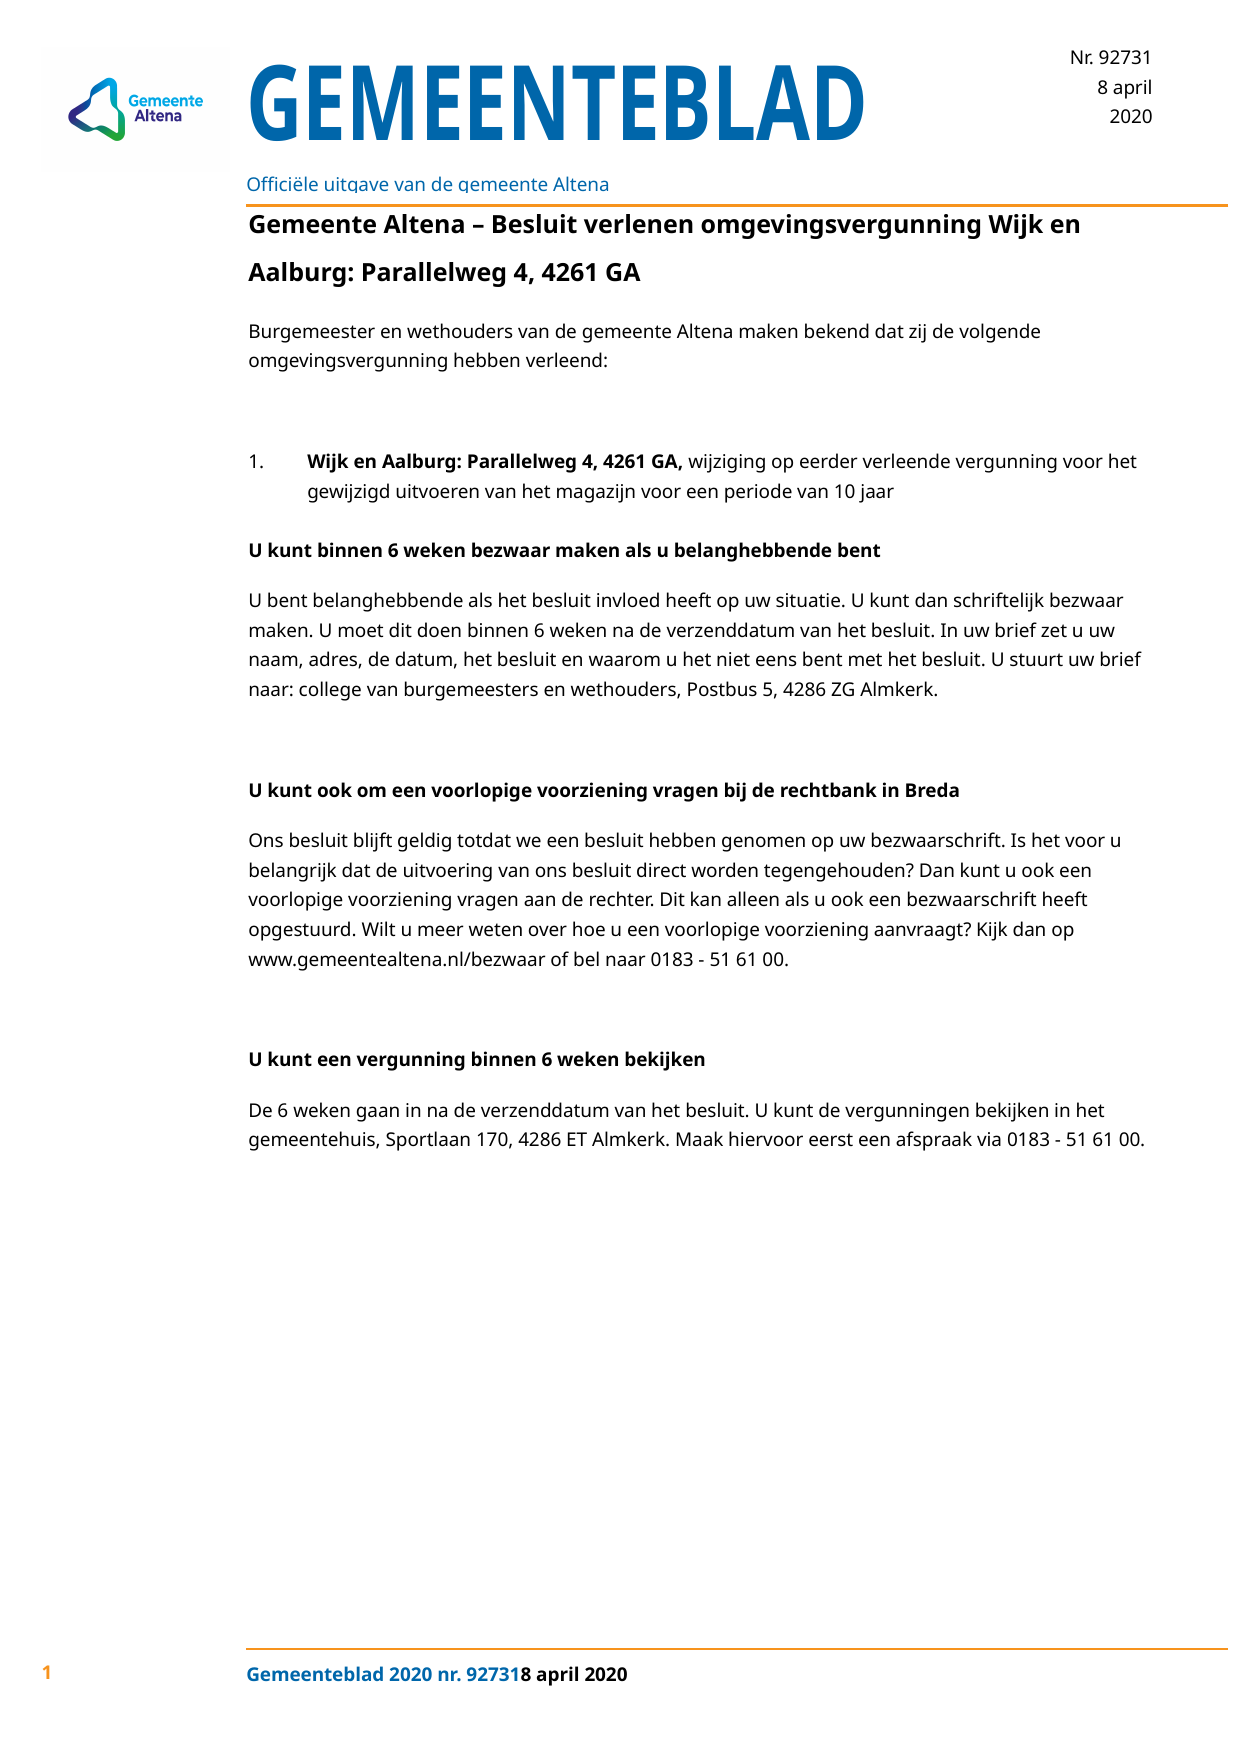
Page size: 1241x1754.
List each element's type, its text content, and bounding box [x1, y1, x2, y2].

text U kunt ook om een voorlopige voorziening vragen bij de rechtbank in Breda [248, 777, 1152, 803]
text U bent belanghebbende als het besluit invloed heeft op uw situatie. U kunt dan schriftelijk bezwaar maken. U moet dit doen binnen 6 weken na de verzenddatum van het besluit. In uw brief zet u uw naam, adres, de datum, het besluit en waarom u het niet eens bent met het besluit. U stuurt uw brief naar: college van burgemeesters en wethouders, Postbus 5, 4286 ZG Almkerk. [248, 587, 1152, 702]
list Wijk en Aalburg: Parallelweg 4, 4261 GA, wijziging op eerder verleende vergunning voor het gewijzigd uitvoeren van het magazijn voor een periode van 10 jaar [248, 448, 1152, 504]
text Ons besluit blijft geldig totdat we een besluit hebben genomen op uw bezwaarschrift. Is het voor u belangrijk dat de uitvoering van ons besluit direct worden tegengehouden? Dan kunt u ook een voorlopige voorziening vragen aan de rechter. Dit kan alleen als u ook een bezwaarschrift heeft opgestuurd. Wilt u meer weten over hoe u een voorlopige voorziening aanvraagt? Kijk dan op www.gemeentealtena.nl/bezwaar of bel naar 0183 - 51 61 00. [248, 827, 1152, 972]
text U kunt binnen 6 weken bezwaar maken als u belanghebbende bent [248, 537, 1152, 563]
text U kunt een vergunning binnen 6 weken bekijken [248, 1047, 1152, 1072]
text Burgemeester en wethouders van de gemeente Altena maken bekend dat zij de volgende omgevingsvergunning hebben verleend: [248, 318, 1152, 373]
text De 6 weken gaan in na de verzenddatum van het besluit. U kunt de vergunningen bekijken in het gemeentehuis, Sportlaan 170, 4286 ET Almkerk. Maak hiervoor eerst een afspraak via 0183 - 51 61 00. [248, 1097, 1152, 1152]
picture [41, 47, 231, 172]
text Gemeente Altena – Besluit verlenen omgevingsvergunning Wijk en Aalburg: Parallelweg 4, 4261 GA [248, 207, 1152, 288]
